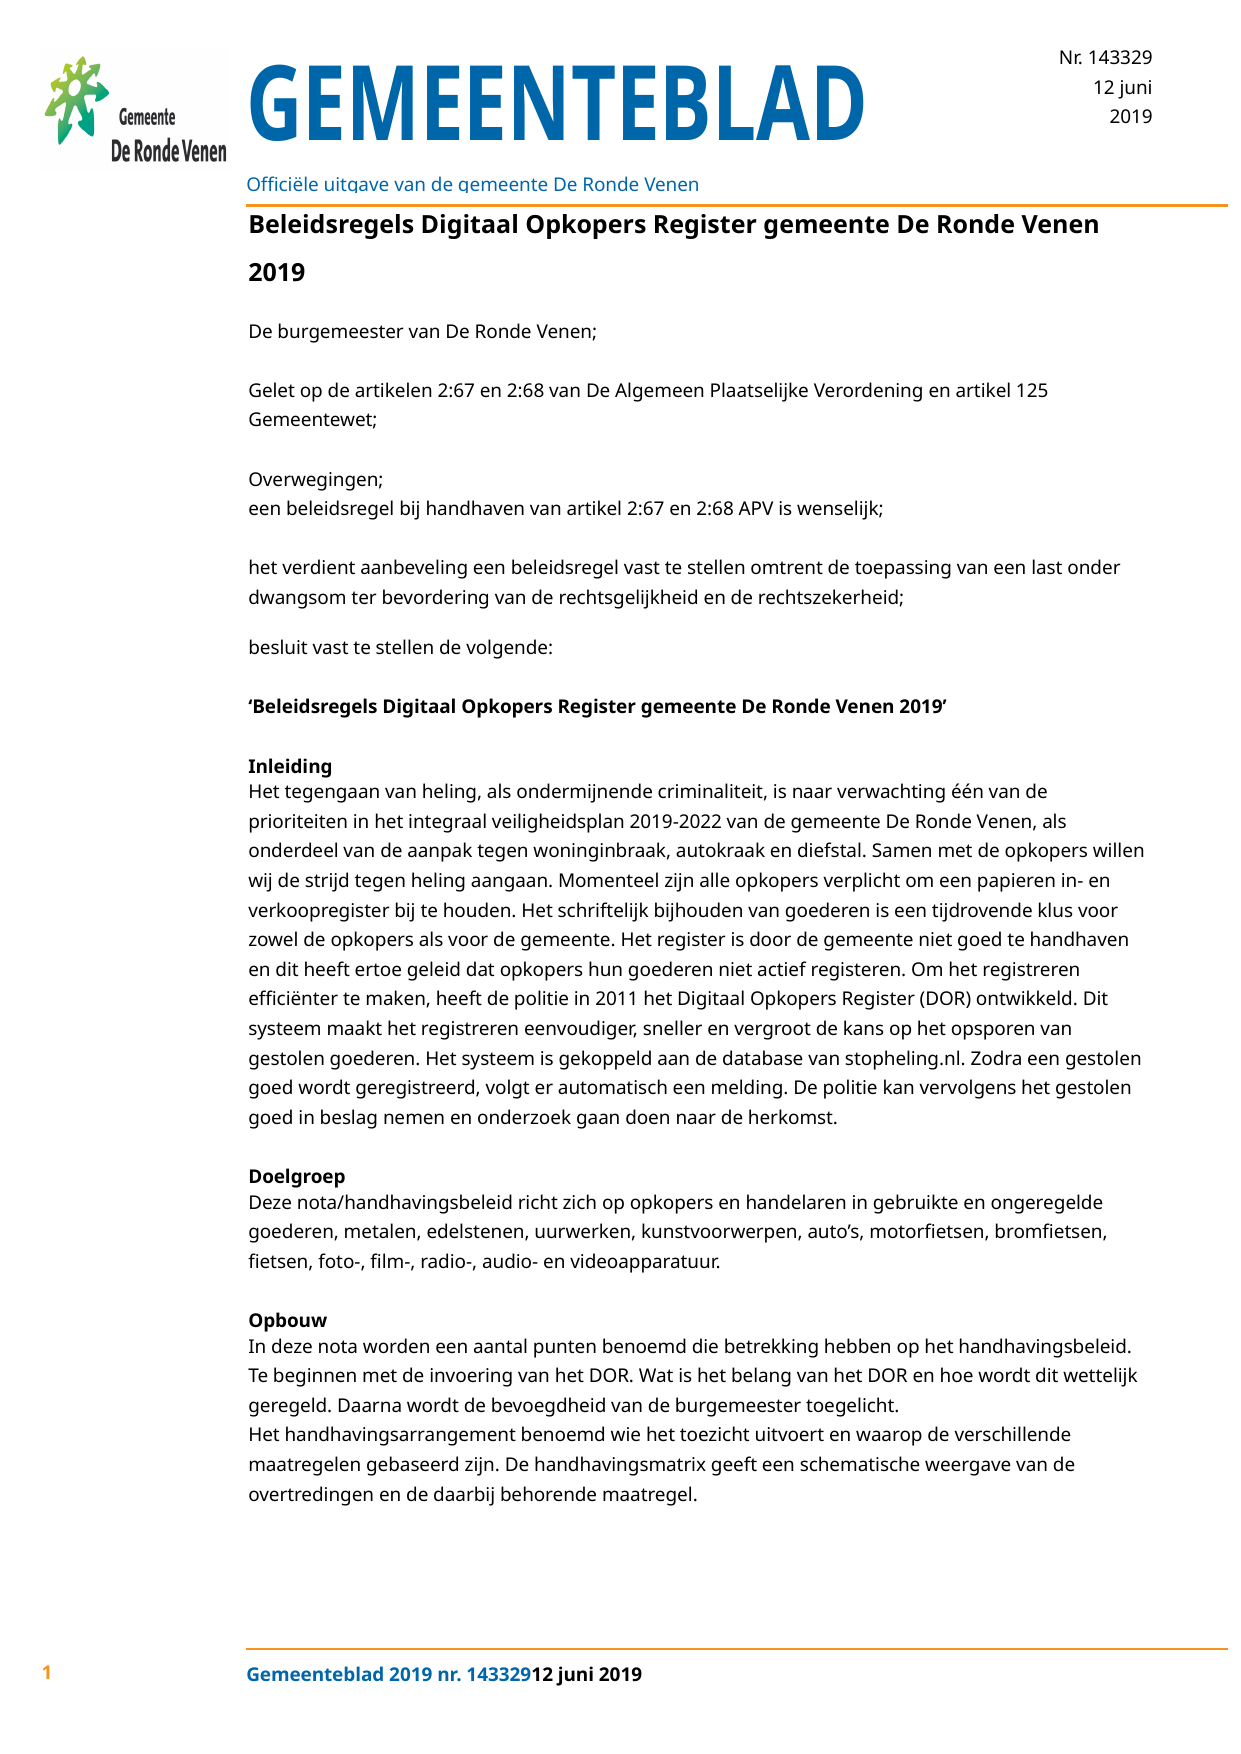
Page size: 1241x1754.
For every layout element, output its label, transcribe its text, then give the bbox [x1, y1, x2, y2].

picture [41, 47, 231, 172]
text Beleidsregels Digitaal Opkopers Register gemeente De Ronde Venen 2019 [248, 207, 1152, 288]
text Inleiding [248, 753, 1152, 778]
text besluit vast te stellen de volgende: [248, 634, 1152, 660]
text Gelet op de artikelen 2:67 en 2:68 van De Algemeen Plaatselijke Verordening en artikel 125 Gemeentewet; [248, 377, 1152, 432]
text In deze nota worden een aantal punten benoemd die betrekking hebben op het handhavingsbeleid. Te beginnen met de invoering van het DOR. Wat is het belang van het DOR en hoe wordt dit wettelijk geregeld. Daarna wordt de bevoegdheid van de burgemeester toegelicht. [248, 1333, 1152, 1418]
text Het handhavingsarrangement benoemd wie het toezicht uitvoert en waarop de verschillende maatregelen gebaseerd zijn. De handhavingsmatrix geeft een schematische weergave van de overtredingen en de daarbij behorende maatregel. [248, 1422, 1152, 1507]
text Opbouw [248, 1307, 1152, 1333]
text Doelgroep [248, 1163, 1152, 1189]
text het verdient aanbeveling een beleidsregel vast te stellen omtrent de toepassing van een last onder dwangsom ter bevordering van de rechtsgelijkheid en de rechtszekerheid; [248, 554, 1152, 610]
text De burgemeester van De Ronde Venen; [248, 318, 1152, 344]
text Deze nota/handhavingsbeleid richt zich op opkopers en handelaren in gebruikte en ongeregelde goederen, metalen, edelstenen, uurwerken, kunstvoorwerpen, auto’s, motorfietsen, bromfietsen, fietsen, foto-, film-, radio-, audio- en videoapparatuur. [248, 1189, 1152, 1274]
text een beleidsregel bij handhaven van artikel 2:67 en 2:68 APV is wenselijk; [248, 495, 1152, 521]
text Overwegingen; [248, 466, 1152, 492]
text ‘Beleidsregels Digitaal Opkopers Register gemeente De Ronde Venen 2019’ [248, 694, 1152, 719]
text Het tegengaan van heling, als ondermijnende criminaliteit, is naar verwachting één van de prioriteiten in het integraal veiligheidsplan 2019-2022 van de gemeente De Ronde Venen, als onderdeel van de aanpak tegen woninginbraak, autokraak en diefstal. Samen met de opkopers willen wij de strijd tegen heling aangaan. Momenteel zijn alle opkopers verplicht om een papieren in- en verkoopregister bij te houden. Het schriftelijk bijhouden van goederen is een tijdrovende klus voor zowel de opkopers als voor de gemeente. Het register is door de gemeente niet goed te handhaven en dit heeft ertoe geleid dat opkopers hun goederen niet actief registeren. Om het registreren efficiënter te maken, heeft de politie in 2011 het Digitaal Opkopers Register (DOR) ontwikkeld. Dit systeem maakt het registreren eenvoudiger, sneller en vergroot de kans op het opsporen van gestolen goederen. Het systeem is gekoppeld aan de database van stopheling.nl. Zodra een gestolen goed wordt geregistreerd, volgt er automatisch een melding. De politie kan vervolgens het gestolen goed in beslag nemen en onderzoek gaan doen naar de herkomst. [248, 778, 1152, 1130]
